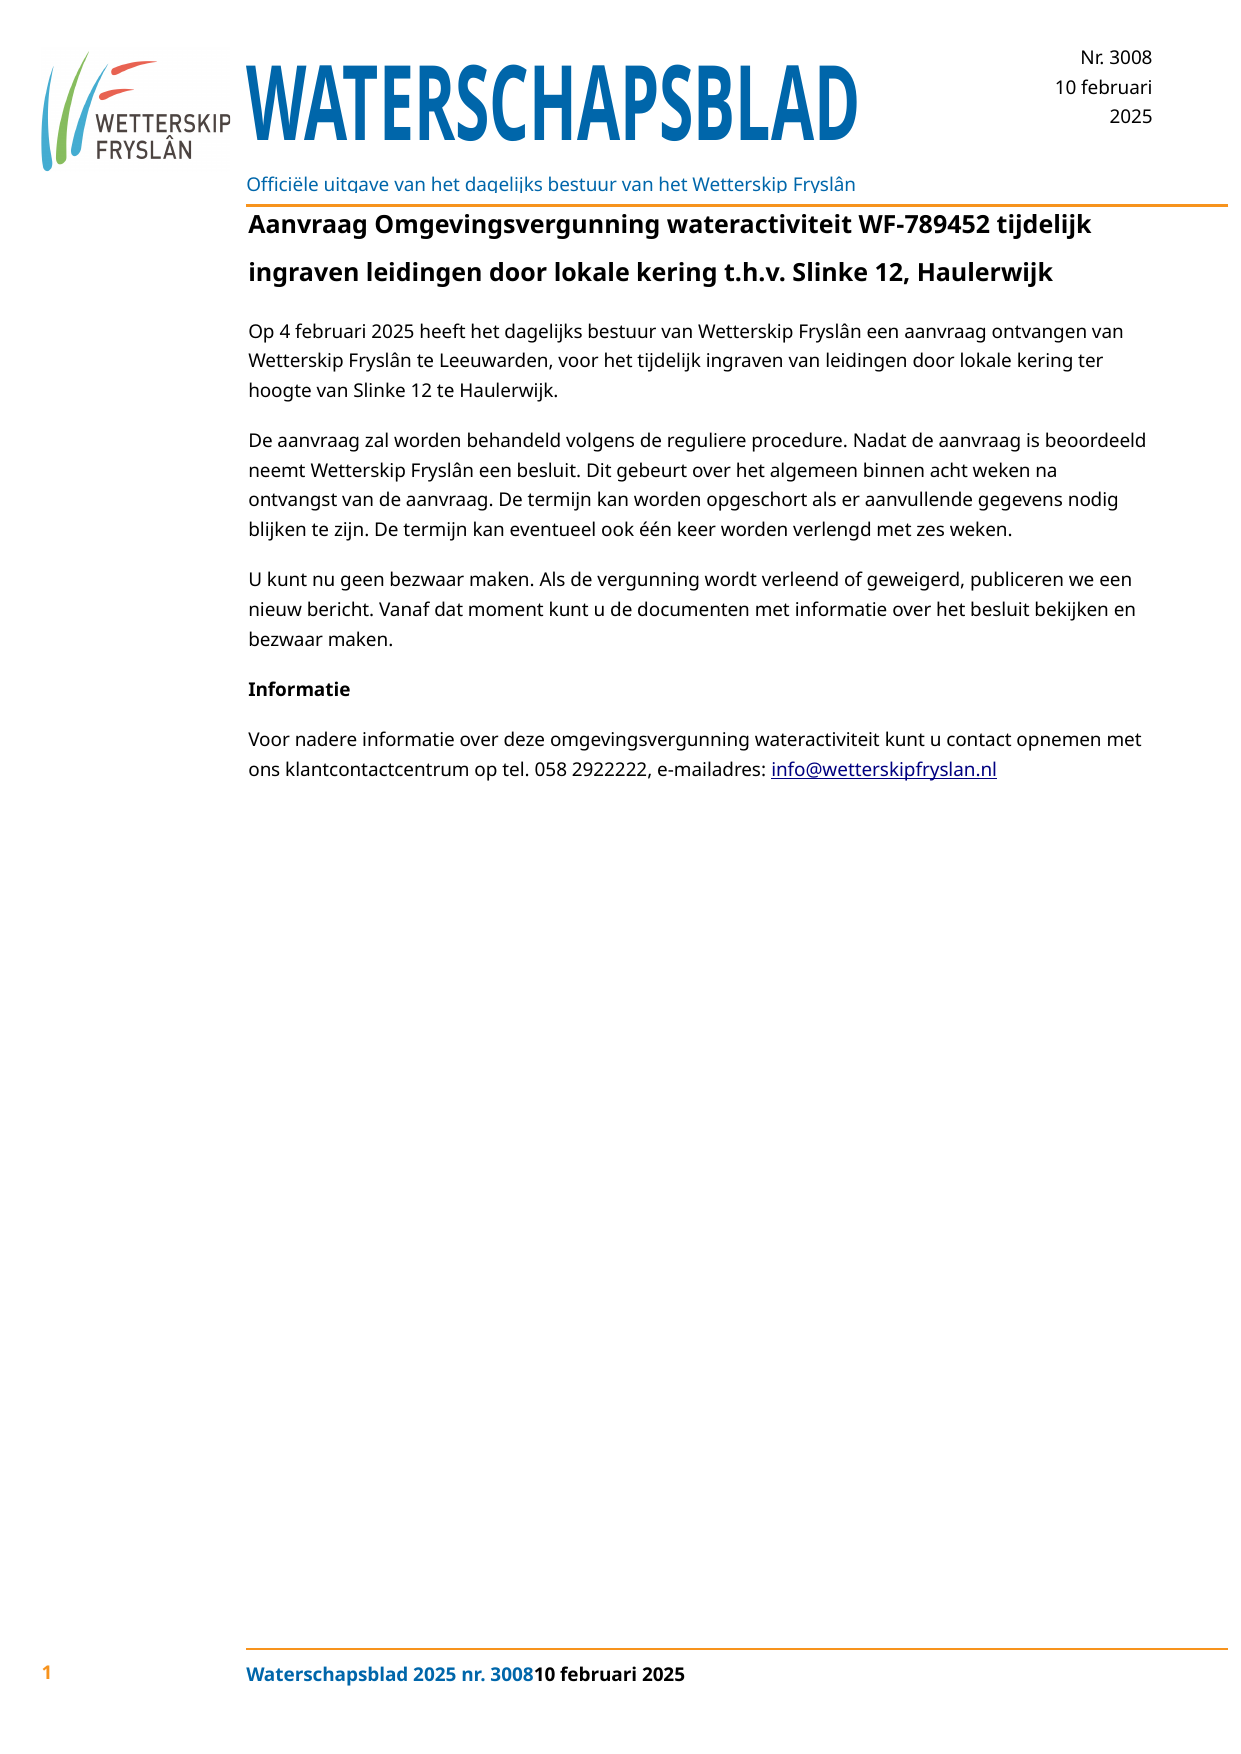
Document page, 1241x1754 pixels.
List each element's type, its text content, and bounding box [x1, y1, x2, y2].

text Op 4 februari 2025 heeft het dagelijks bestuur van Wetterskip Fryslân een aanvraag ontvangen van Wetterskip Fryslân te Leeuwarden, voor het tijdelijk ingraven van leidingen door lokale kering ter hoogte van Slinke 12 te Haulerwijk. [248, 318, 1152, 403]
text Aanvraag Omgevingsvergunning wateractiviteit WF-789452 tijdelijk ingraven leidingen door lokale kering t.h.v. Slinke 12, Haulerwijk [248, 207, 1152, 288]
text Informatie [248, 676, 1152, 702]
text U kunt nu geen bezwaar maken. Als de vergunning wordt verleend of geweigerd, publiceren we een nieuw bericht. Vanaf dat moment kunt u de documenten met informatie over het besluit bekijken en bezwaar maken. [248, 567, 1152, 652]
text Voor nadere informatie over deze omgevingsvergunning wateractiviteit kunt u contact opnemen met ons klantcontactcentrum op tel. 058 2922222, e-mailadres: info@wetterskipfryslan.nl [248, 727, 1152, 782]
picture [41, 47, 231, 172]
text De aanvraag zal worden behandeld volgens de reguliere procedure. Nadat de aanvraag is beoordeeld neemt Wetterskip Fryslân een besluit. Dit gebeurt over het algemeen binnen acht weken na ontvangst van de aanvraag. De termijn kan worden opgeschort als er aanvullende gegevens nodig blijken te zijn. De termijn kan eventueel ook één keer worden verlengd met zes weken. [248, 427, 1152, 542]
